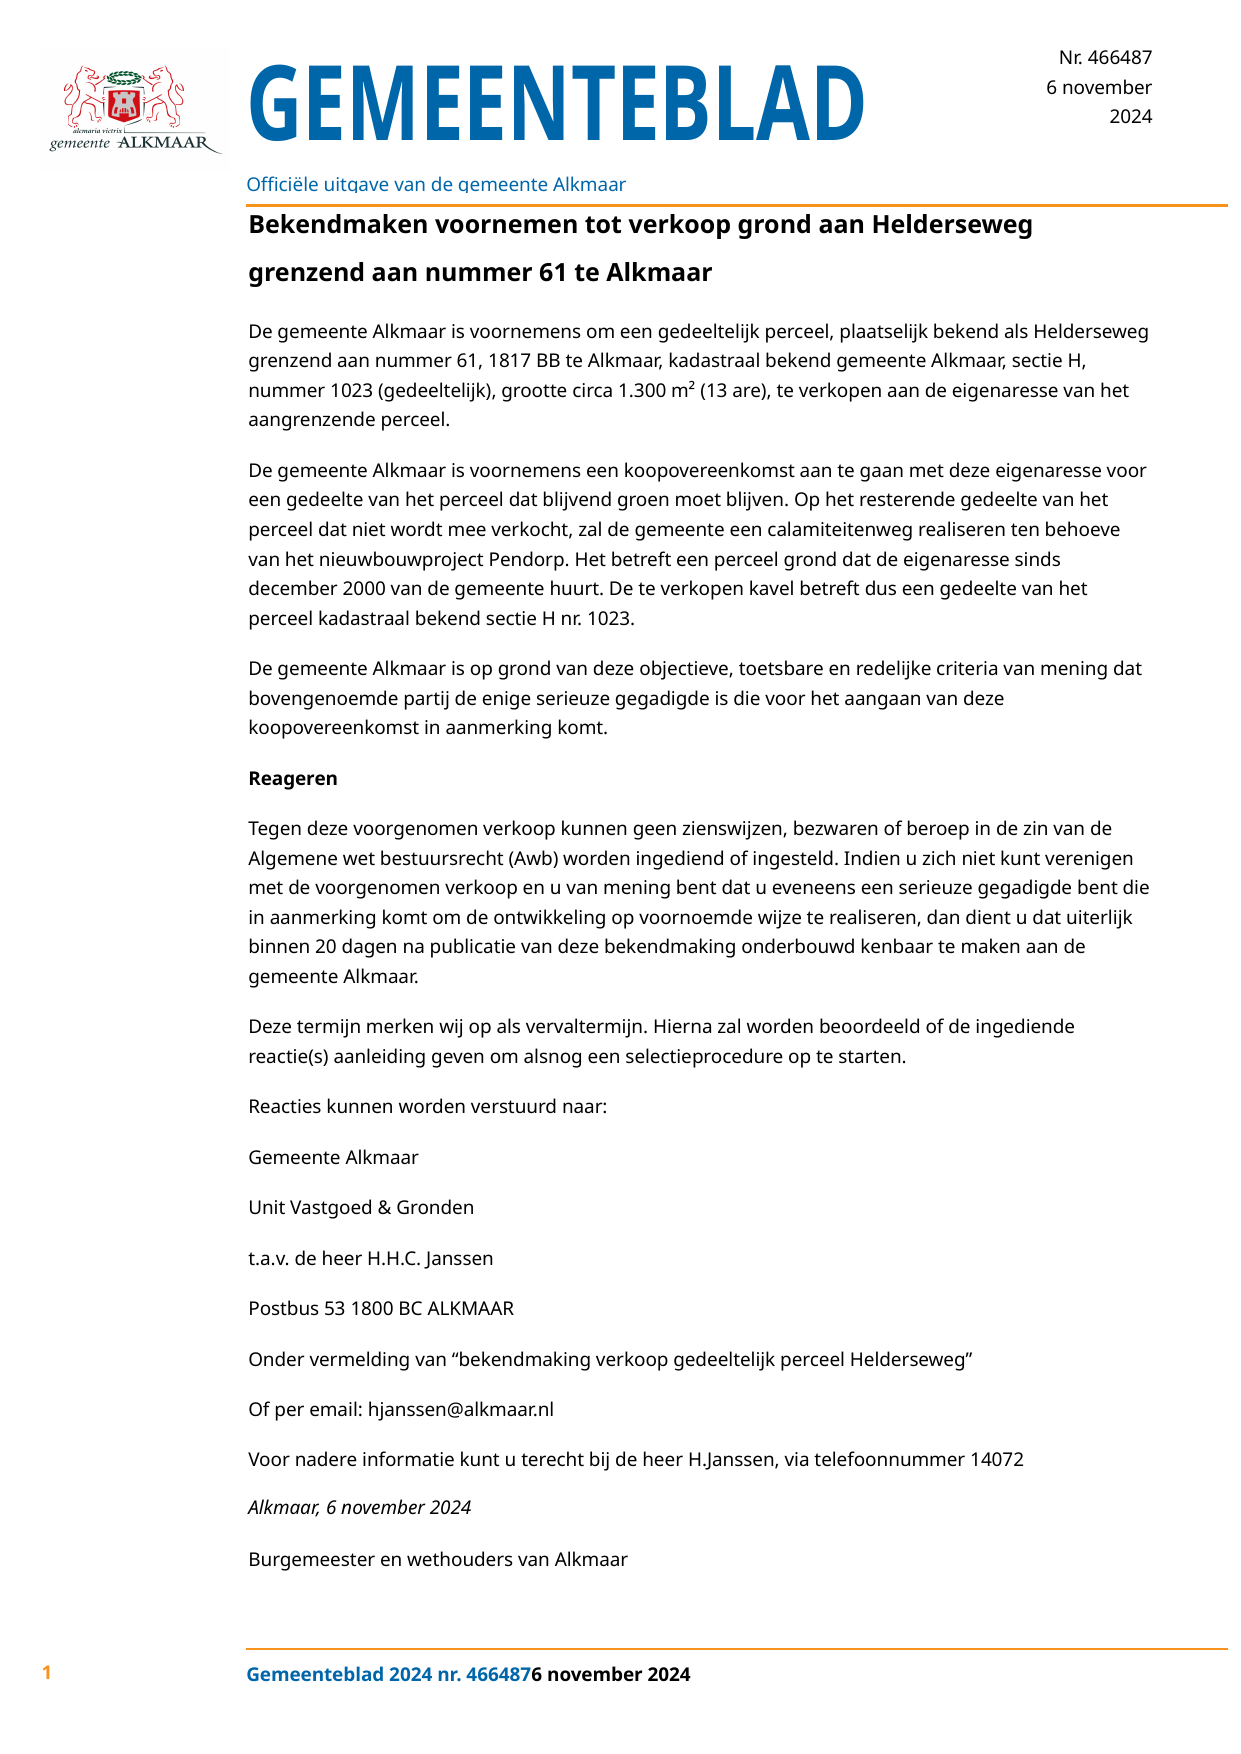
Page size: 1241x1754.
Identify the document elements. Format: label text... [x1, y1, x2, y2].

text De gemeente Alkmaar is op grond van deze objectieve, toetsbare en redelijke criteria van mening dat bovengenoemde partij de enige serieuze gegadigde is die voor het aangaan van deze koopovereenkomst in aanmerking komt. [248, 655, 1152, 740]
text Deze termijn merken wij op als vervaltermijn. Hierna zal worden beoordeeld of de ingediende reactie(s) aanleiding geven om alsnog een selectieprocedure op te starten. [248, 1014, 1152, 1069]
text Reageren [248, 765, 1152, 791]
text De gemeente Alkmaar is voornemens een koopovereenkomst aan te gaan met deze eigenaresse voor een gedeelte van het perceel dat blijvend groen moet blijven. Op het resterende gedeelte van het perceel dat niet wordt mee verkocht, zal de gemeente een calamiteitenweg realiseren ten behoeve van het nieuwbouwproject Pendorp. Het betreft een perceel grond dat de eigenaresse sinds december 2000 van de gemeente huurt. De te verkopen kavel betreft dus een gedeelte van het perceel kadastraal bekend sectie H nr. 1023. [248, 457, 1152, 631]
text Alkmaar, 6 november 2024 [248, 1494, 1152, 1520]
picture [41, 47, 231, 172]
text t.a.v. de heer H.H.C. Janssen [248, 1245, 1152, 1271]
text Reacties kunnen worden verstuurd naar: [248, 1094, 1152, 1119]
text Gemeente Alkmaar [248, 1144, 1152, 1170]
text Voor nadere informatie kunt u terecht bij de heer H.Janssen, via telefoonnummer 14072 [248, 1447, 1152, 1472]
text Tegen deze voorgenomen verkoop kunnen geen zienswijzen, bezwaren of beroep in de zin van de Algemene wet bestuursrecht (Awb) worden ingediend of ingesteld. Indien u zich niet kunt verenigen met de voorgenomen verkoop en u van mening bent dat u eveneens een serieuze gegadigde bent die in aanmerking komt om de ontwikkeling op voornoemde wijze te realiseren, dan dient u dat uiterlijk binnen 20 dagen na publicatie van deze bekendmaking onderbouwd kenbaar te maken aan de gemeente Alkmaar. [248, 815, 1152, 989]
text Unit Vastgoed & Gronden [248, 1194, 1152, 1220]
text Postbus 53 1800 BC ALKMAAR [248, 1295, 1152, 1321]
text Bekendmaken voornemen tot verkoop grond aan Helderseweg grenzend aan nummer 61 te Alkmaar [248, 207, 1152, 288]
text De gemeente Alkmaar is voornemens om een gedeeltelijk perceel, plaatselijk bekend als Helderseweg grenzend aan nummer 61, 1817 BB te Alkmaar, kadastraal bekend gemeente Alkmaar, sectie H, nummer 1023 (gedeeltelijk), grootte circa 1.300 m² (13 are), te verkopen aan de eigenaresse van het aangrenzende perceel. [248, 318, 1152, 432]
text Burgemeester en wethouders van Alkmaar [248, 1546, 1152, 1572]
text Of per email: hjanssen@alkmaar.nl [248, 1396, 1152, 1422]
text Onder vermelding van “bekendmaking verkoop gedeeltelijk perceel Helderseweg” [248, 1346, 1152, 1372]
